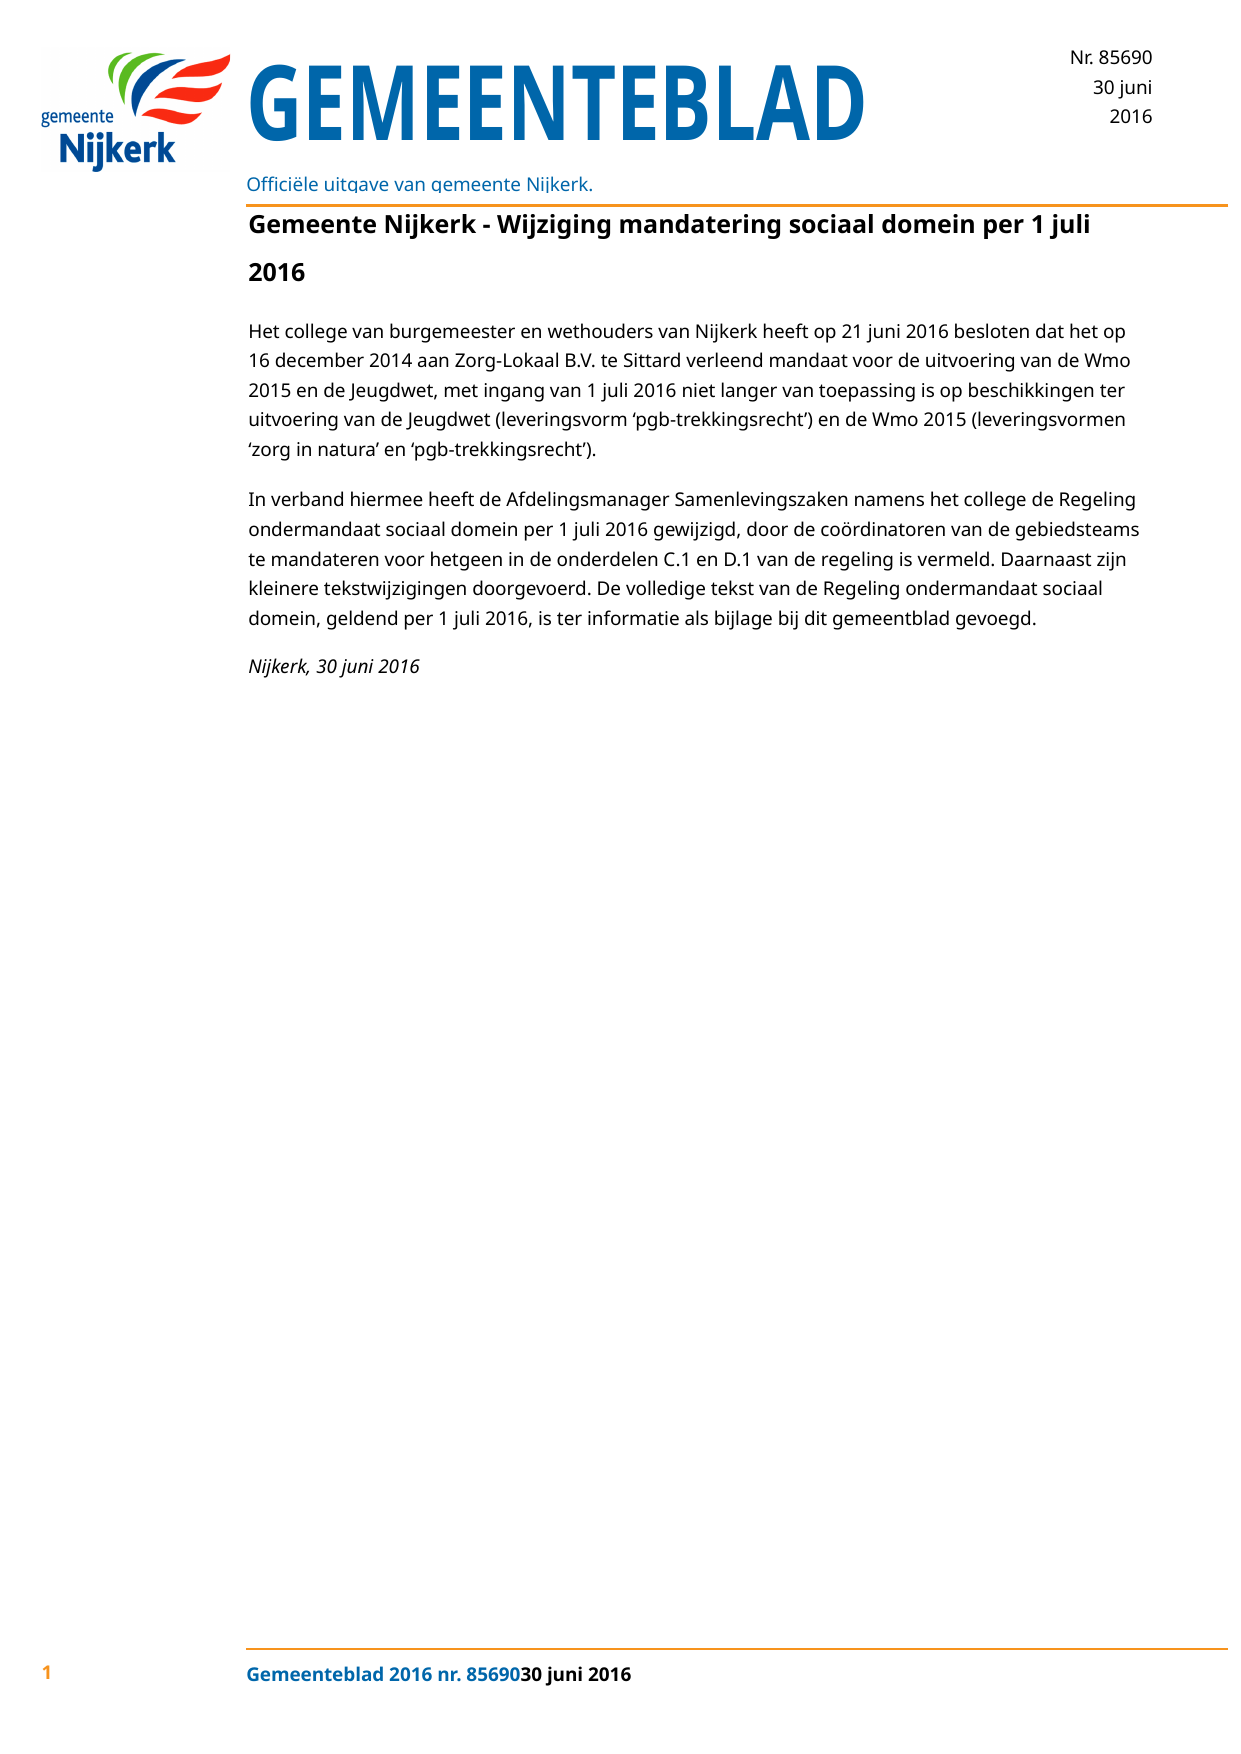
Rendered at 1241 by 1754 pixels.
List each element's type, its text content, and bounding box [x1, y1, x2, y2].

text Nijkerk, 30 juni 2016 [248, 653, 1152, 678]
text In verband hiermee heeft de Afdelingsmanager Samenlevingszaken namens het college de Regeling ondermandaat sociaal domein per 1 juli 2016 gewijzigd, door de coördinatoren van de gebiedsteams te mandateren voor hetgeen in de onderdelen C.1 en D.1 van de regeling is vermeld. Daarnaast zijn kleinere tekstwijzigingen doorgevoerd. De volledige tekst van de Regeling ondermandaat sociaal domein, geldend per 1 juli 2016, is ter informatie als bijlage bij dit gemeentblad gevoegd. [248, 487, 1152, 631]
text Het college van burgemeester en wethouders van Nijkerk heeft op 21 juni 2016 besloten dat het op 16 december 2014 aan Zorg-Lokaal B.V. te Sittard verleend mandaat voor de uitvoering van de Wmo 2015 en de Jeugdwet, met ingang van 1 juli 2016 niet langer van toepassing is op beschikkingen ter uitvoering van de Jeugdwet (leveringsvorm ‘pgb-trekkingsrecht’) en de Wmo 2015 (leveringsvormen ‘zorg in natura’ en ‘pgb-trekkingsrecht’). [248, 318, 1152, 462]
text Gemeente Nijkerk - Wijziging mandatering sociaal domein per 1 juli 2016 [248, 207, 1152, 288]
picture [41, 47, 231, 172]
